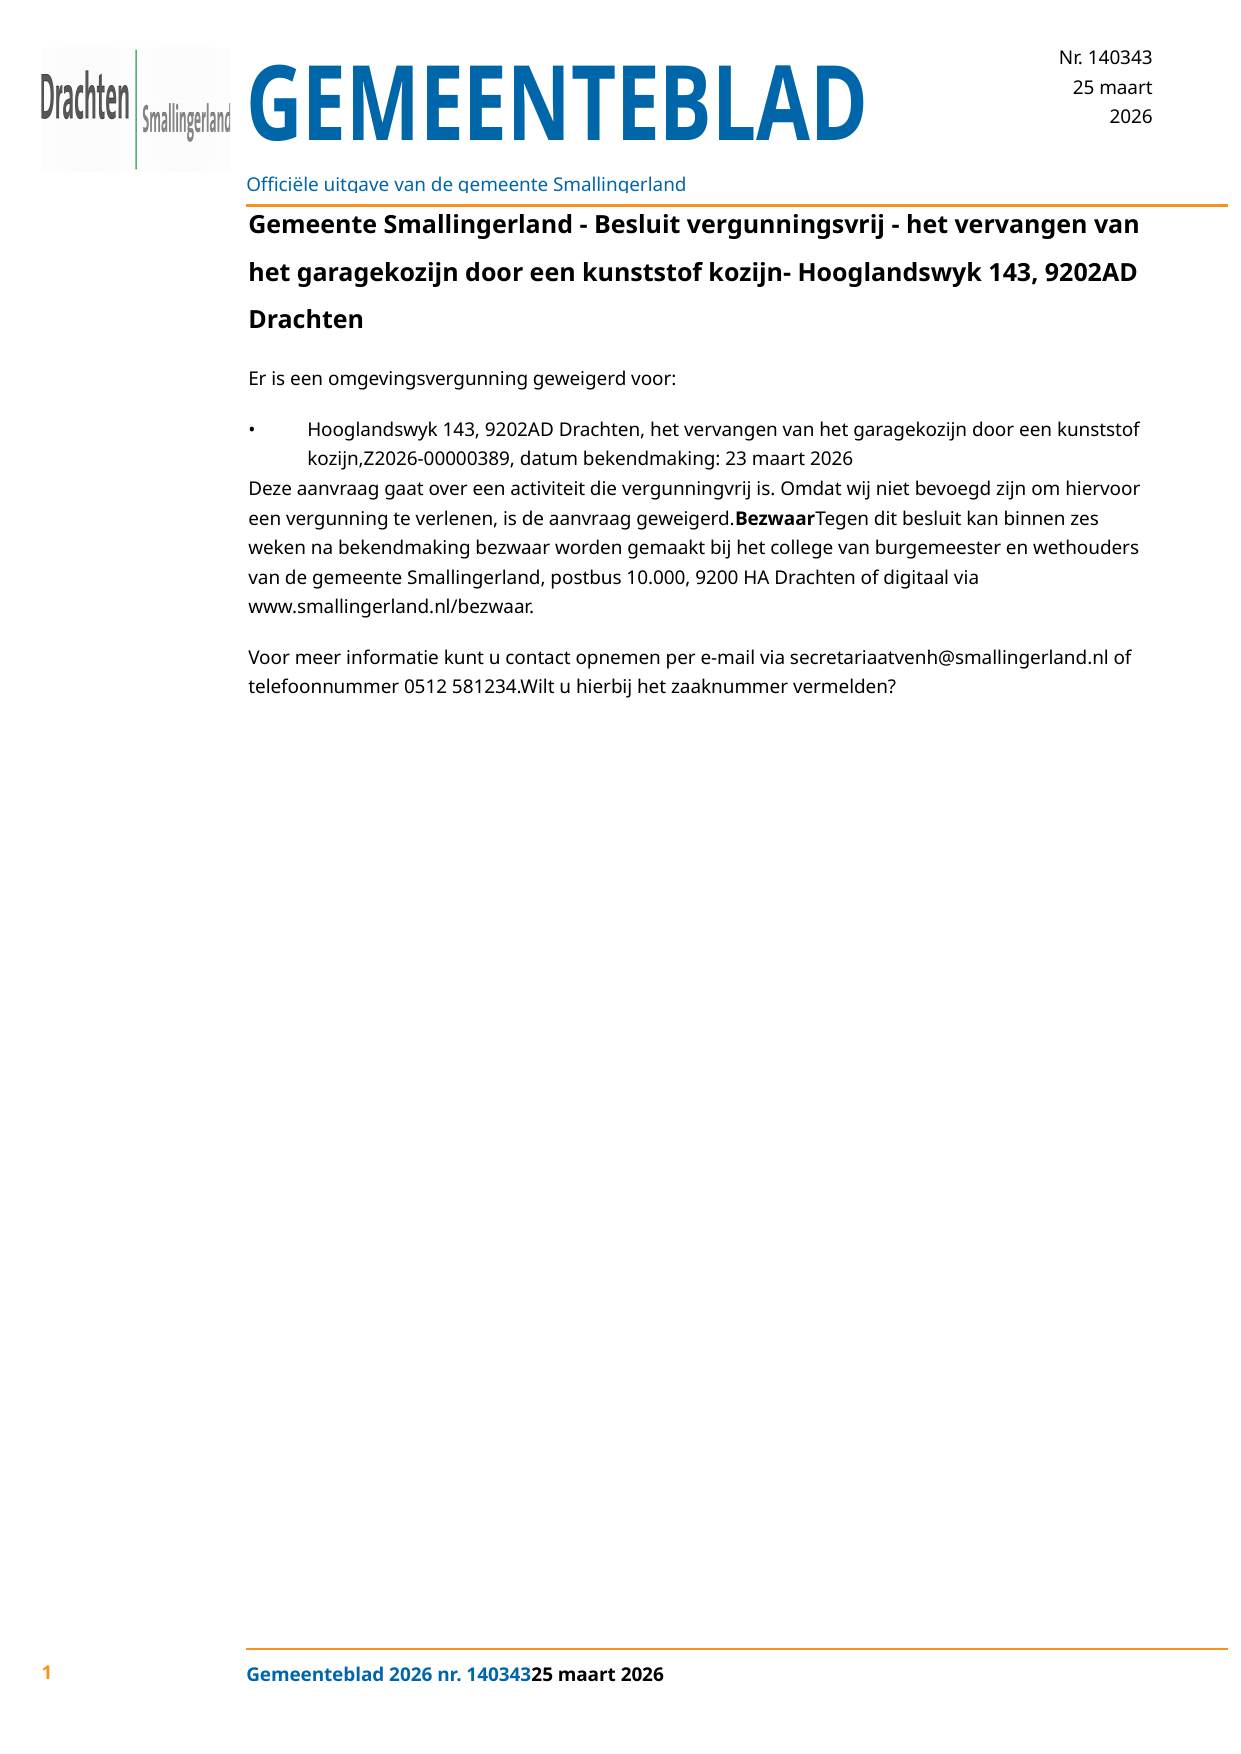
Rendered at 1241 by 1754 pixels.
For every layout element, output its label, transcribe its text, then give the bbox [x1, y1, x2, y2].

text Er is een omgevingsvergunning geweigerd voor: [248, 366, 1152, 391]
text Deze aanvraag gaat over een activiteit die vergunningvrij is. Omdat wij niet bevoegd zijn om hiervoor een vergunning te verlenen, is de aanvraag geweigerd.BezwaarTegen dit besluit kan binnen zes weken na bekendmaking bezwaar worden gemaakt bij het college van burgemeester en wethouders van de gemeente Smallingerland, postbus 10.000, 9200 HA Drachten of digitaal via www.smallingerland.nl/bezwaar. [248, 475, 1152, 619]
text Voor meer informatie kunt u contact opnemen per e-mail via secretariaatvenh@smallingerland.nl of telefoonnummer 0512 581234.Wilt u hierbij het zaaknummer vermelden? [248, 644, 1152, 699]
list Hooglandswyk 143, 9202AD Drachten, het vervangen van het garagekozijn door een kunststof kozijn,Z2026-00000389, datum bekendmaking: 23 maart 2026 [248, 416, 1152, 471]
text Gemeente Smallingerland - Besluit vergunningsvrij - het vervangen van het garagekozijn door een kunststof kozijn- Hooglandswyk 143, 9202AD Drachten [248, 207, 1152, 336]
picture [41, 47, 231, 172]
